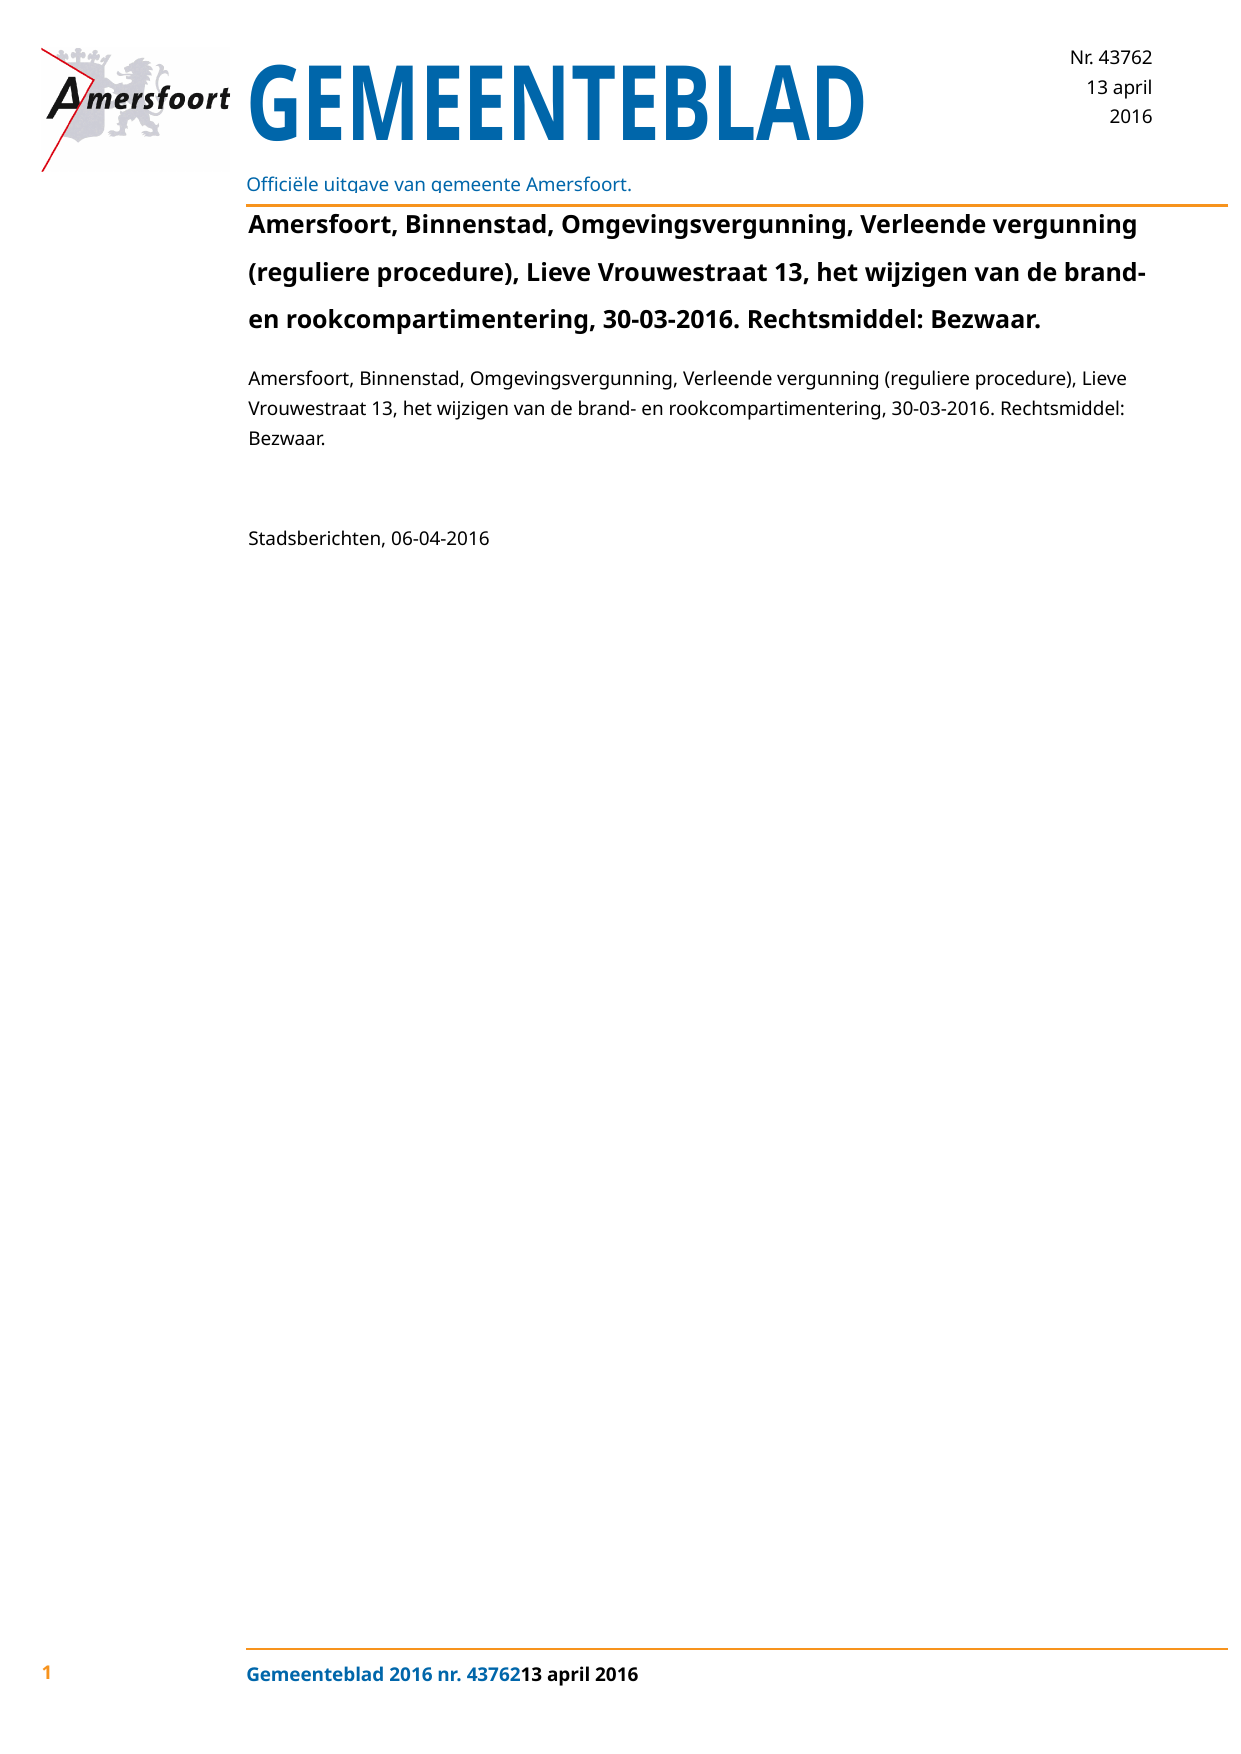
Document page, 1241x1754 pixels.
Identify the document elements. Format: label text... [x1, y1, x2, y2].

text Amersfoort, Binnenstad, Omgevingsvergunning, Verleende vergunning (reguliere procedure), Lieve Vrouwestraat 13, het wijzigen van de brand- en rookcompartimentering, 30-03-2016. Rechtsmiddel: Bezwaar. [248, 207, 1152, 336]
picture [41, 47, 231, 172]
text Amersfoort, Binnenstad, Omgevingsvergunning, Verleende vergunning (reguliere procedure), Lieve Vrouwestraat 13, het wijzigen van de brand- en rookcompartimentering, 30-03-2016. Rechtsmiddel: Bezwaar. [248, 366, 1152, 450]
text Stadsberichten, 06-04-2016 [248, 526, 1152, 551]
